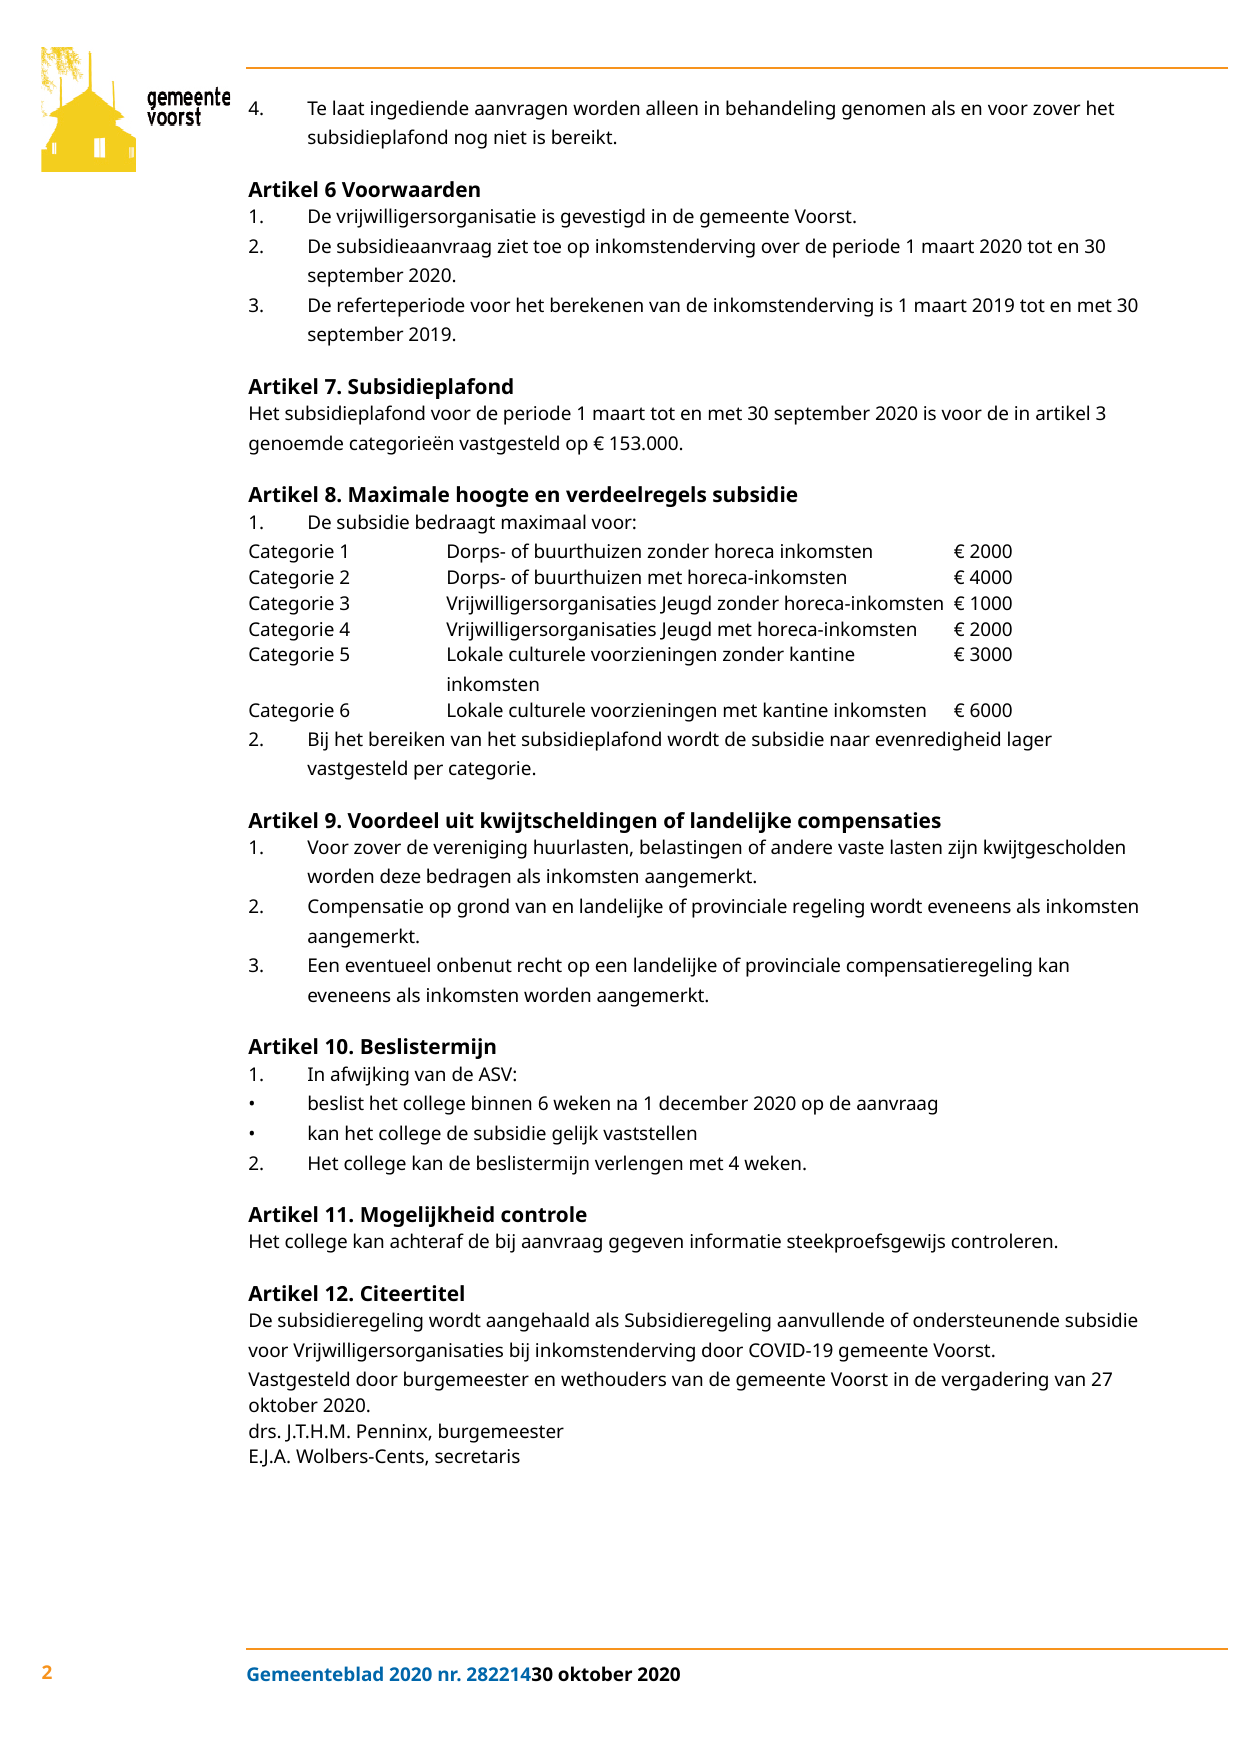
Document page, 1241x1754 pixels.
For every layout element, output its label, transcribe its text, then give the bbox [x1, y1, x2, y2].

table_cell € 1000 [954, 590, 1152, 616]
text Artikel 10. Beslistermijn [248, 1032, 1152, 1061]
text Artikel 6 Voorwaarden [248, 175, 1152, 203]
text Artikel 7. Subsidieplafond [248, 372, 1152, 400]
table_cell Vrijwilligersorganisaties Jeugd met horeca-inkomsten [446, 616, 954, 641]
table_cell Categorie 5 [248, 641, 446, 697]
list Voor zover de vereniging huurlasten, belastingen of andere vaste lasten zijn kwijtgescholden worden deze bedragen als inkomsten aangemerkt. [248, 834, 1152, 889]
table_header Categorie 1 [248, 539, 446, 564]
table_cell Vrijwilligersorganisaties Jeugd zonder horeca-inkomsten [446, 590, 954, 616]
table_cell Lokale culturele voorzieningen zonder kantine inkomsten [446, 641, 954, 697]
table_cell Categorie 4 [248, 616, 446, 641]
picture [41, 47, 231, 172]
text Het college kan achteraf de bij aanvraag gegeven informatie steekproefsgewijs controleren. [248, 1228, 1152, 1254]
text Artikel 9. Voordeel uit kwijtscheldingen of landelijke compensaties [248, 806, 1152, 834]
list Het college kan de beslistermijn verlengen met 4 weken. [248, 1150, 1152, 1175]
text Vastgesteld door burgemeester en wethouders van de gemeente Voorst in de vergadering van 27 oktober 2020. [248, 1367, 1152, 1418]
table_cell Lokale culturele voorzieningen met kantine inkomsten [446, 697, 954, 722]
list Bij het bereiken van het subsidieplafond wordt de subsidie naar evenredigheid lager vastgesteld per categorie. [248, 726, 1152, 781]
table_header Dorps- of buurthuizen zonder horeca inkomsten [446, 539, 954, 564]
list Te laat ingediende aanvragen worden alleen in behandeling genomen als en voor zover het subsidieplafond nog niet is bereikt. [248, 95, 1152, 150]
text Artikel 8. Maximale hoogte en verdeelregels subsidie [248, 480, 1152, 509]
list De subsidie bedraagt maximaal voor: [248, 509, 1152, 534]
list De vrijwilligersorganisatie is gevestigd in de gemeente Voorst. [248, 203, 1152, 229]
list Een eventueel onbenut recht op een landelijke of provinciale compensatieregeling kan eveneens als inkomsten worden aangemerkt. [248, 952, 1152, 1008]
table_header € 2000 [954, 539, 1152, 564]
text De subsidieregeling wordt aangehaald als Subsidieregeling aanvullende of ondersteunende subsidie voor Vrijwilligersorganisaties bij inkomstenderving door COVID-19 gemeente Voorst. [248, 1307, 1152, 1363]
list In afwijking van de ASV: [248, 1061, 1152, 1087]
table_cell € 4000 [954, 564, 1152, 590]
table_cell € 6000 [954, 697, 1152, 722]
table_cell Categorie 3 [248, 590, 446, 616]
list Compensatie op grond van en landelijke of provinciale regeling wordt eveneens als inkomsten aangemerkt. [248, 893, 1152, 949]
text Artikel 11. Mogelijkheid controle [248, 1200, 1152, 1228]
text Artikel 12. Citeertitel [248, 1279, 1152, 1307]
text E.J.A. Wolbers-Cents, secretaris [248, 1444, 1152, 1469]
list beslist het college binnen 6 weken na 1 december 2020 op de aanvraag [248, 1091, 1152, 1116]
table_cell Categorie 2 [248, 564, 446, 590]
table_cell Categorie 6 [248, 697, 446, 722]
table_cell Dorps- of buurthuizen met horeca-inkomsten [446, 564, 954, 590]
table_cell € 3000 [954, 641, 1152, 697]
list De subsidieaanvraag ziet toe op inkomstenderving over de periode 1 maart 2020 tot en 30 september 2020. [248, 233, 1152, 288]
table_cell € 2000 [954, 616, 1152, 641]
list kan het college de subsidie gelijk vaststellen [248, 1120, 1152, 1146]
text Het subsidieplafond voor de periode 1 maart tot en met 30 september 2020 is voor de in artikel 3 genoemde categorieën vastgesteld op € 153.000. [248, 400, 1152, 456]
text drs. J.T.H.M. Penninx, burgemeester [248, 1418, 1152, 1444]
list De referteperiode voor het berekenen van de inkomstenderving is 1 maart 2019 tot en met 30 september 2019. [248, 292, 1152, 347]
